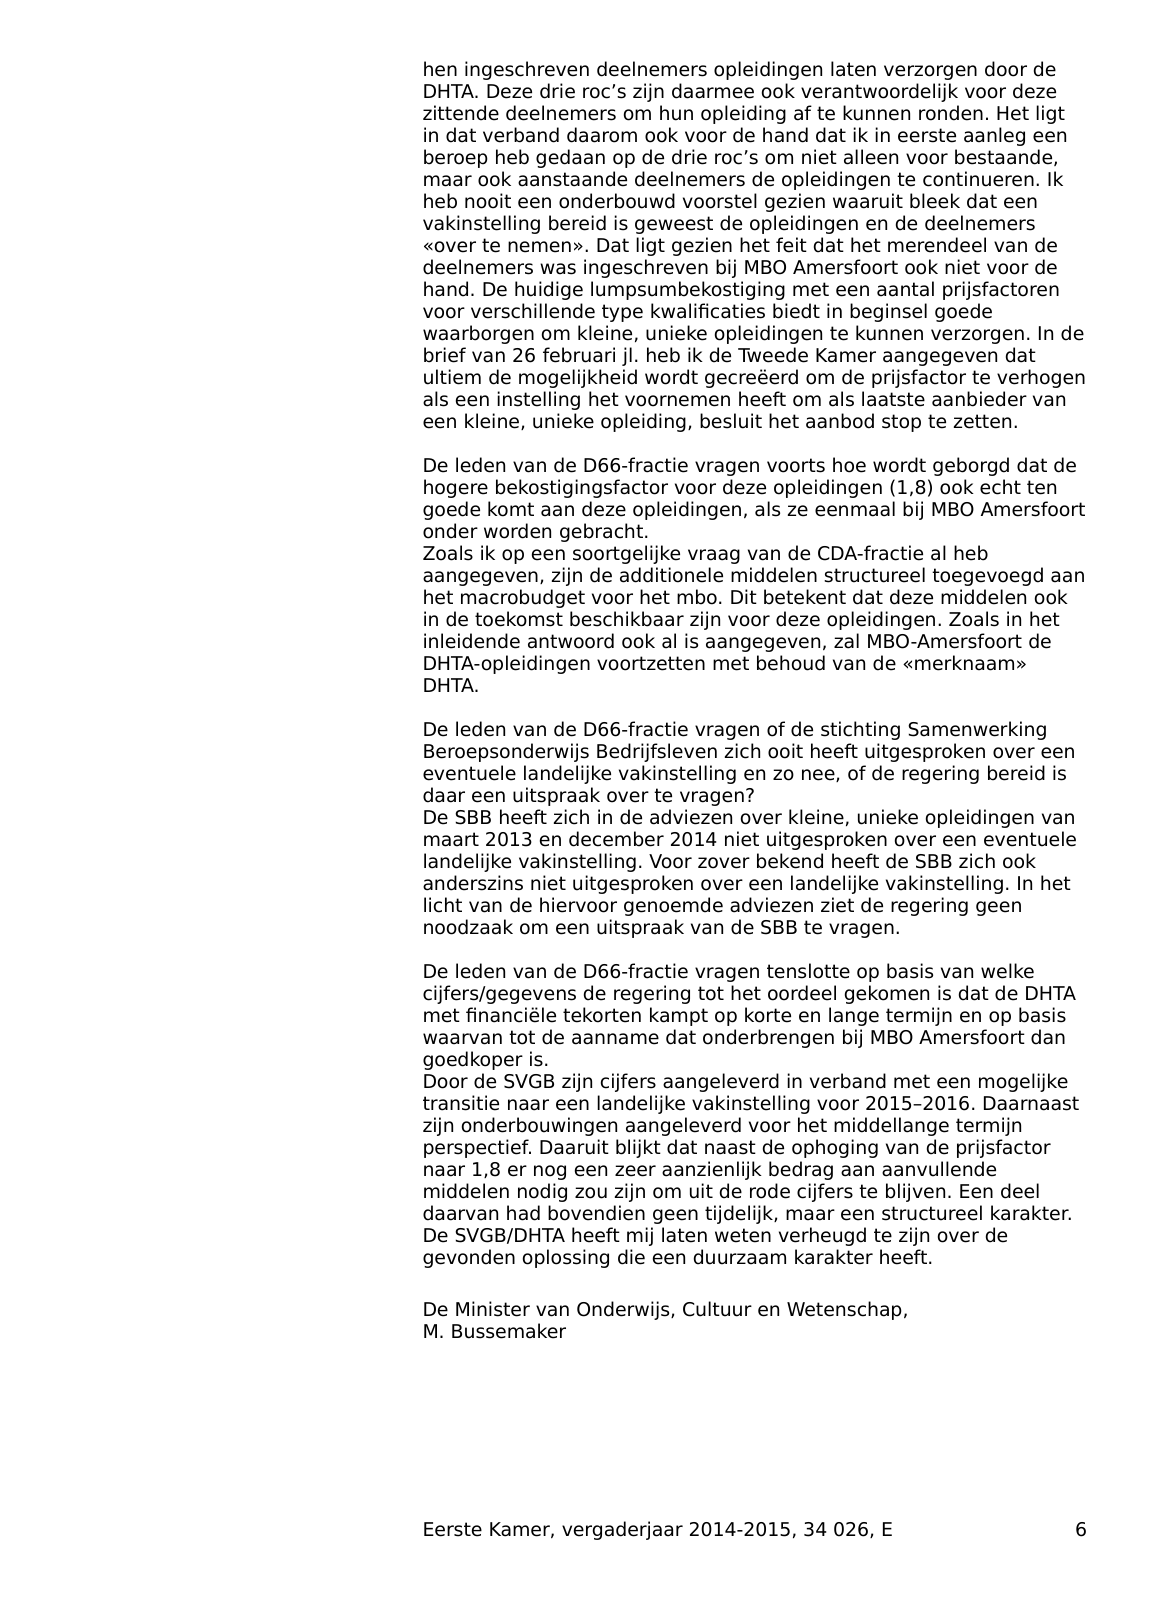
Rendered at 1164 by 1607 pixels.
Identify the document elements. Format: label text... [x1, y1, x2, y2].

text hen ingeschreven deelnemers opleidingen laten verzorgen door de DHTA. Deze drie roc’s zijn daarmee ook verantwoordelijk voor deze zittende deelnemers om hun opleiding af te kunnen ronden. Het ligt in dat verband daarom ook voor de hand dat ik in eerste aanleg een beroep heb gedaan op de drie roc’s om niet alleen voor bestaande, maar ook aanstaande deelnemers de opleidingen te continueren. Ik heb nooit een onderbouwd voorstel gezien waaruit bleek dat een vakinstelling bereid is geweest de opleidingen en de deelnemers «over te nemen». Dat ligt gezien het feit dat het merendeel van de deelnemers was ingeschreven bij MBO Amersfoort ook niet voor de hand. De huidige lumpsumbekostiging met een aantal prijsfactoren voor verschillende type kwalificaties biedt in beginsel goede waarborgen om kleine, unieke opleidingen te kunnen verzorgen. In de brief van 26 februari jl. heb ik de Tweede Kamer aangegeven dat ultiem de mogelijkheid wordt gecreëerd om de prijsfactor te verhogen als een instelling het voornemen heeft om als laatste aanbieder van een kleine, unieke opleiding, besluit het aanbod stop te zetten. [422, 59, 1087, 433]
text De leden van de D66-fractie vragen of de stichting Samenwerking Beroepsonderwijs Bedrijfsleven zich ooit heeft uitgesproken over een eventuele landelijke vakinstelling en zo nee, of de regering bereid is daar een uitspraak over te vragen? [422, 719, 1087, 807]
text Door de SVGB zijn cijfers aangeleverd in verband met een mogelijke transitie naar een landelijke vakinstelling voor 2015–2016. Daarnaast zijn onderbouwingen aangeleverd voor het middellange termijn perspectief. Daaruit blijkt dat naast de ophoging van de prijsfactor naar 1,8 er nog een zeer aanzienlijk bedrag aan aanvullende middelen nodig zou zijn om uit de rode cijfers te blijven. Een deel daarvan had bovendien geen tijdelijk, maar een structureel karakter. De SVGB/DHTA heeft mij laten weten verheugd te zijn over de gevonden oplossing die een duurzaam karakter heeft. [422, 1071, 1087, 1268]
text Zoals ik op een soortgelijke vraag van de CDA-fractie al heb aangegeven, zijn de additionele middelen structureel toegevoegd aan het macrobudget voor het mbo. Dit betekent dat deze middelen ook in de toekomst beschikbaar zijn voor deze opleidingen. Zoals in het inleidende antwoord ook al is aangegeven, zal MBO-Amersfoort de DHTA-opleidingen voortzetten met behoud van de «merknaam» DHTA. [422, 543, 1087, 697]
text De leden van de D66-fractie vragen tenslotte op basis van welke cijfers/gegevens de regering tot het oordeel gekomen is dat de DHTA met financiële tekorten kampt op korte en lange termijn en op basis waarvan tot de aanname dat onderbrengen bij MBO Amersfoort dan goedkoper is. [422, 961, 1087, 1071]
text De leden van de D66-fractie vragen voorts hoe wordt geborgd dat de hogere bekostigingsfactor voor deze opleidingen (1,8) ook echt ten goede komt aan deze opleidingen, als ze eenmaal bij MBO Amersfoort onder worden gebracht. [422, 455, 1087, 543]
text De Minister van Onderwijs, Cultuur en Wetenschap, M. Bussemaker [422, 1298, 1087, 1342]
text De SBB heeft zich in de adviezen over kleine, unieke opleidingen van maart 2013 en december 2014 niet uitgesproken over een eventuele landelijke vakinstelling. Voor zover bekend heeft de SBB zich ook anderszins niet uitgesproken over een landelijke vakinstelling. In het licht van de hiervoor genoemde adviezen ziet de regering geen noodzaak om een uitspraak van de SBB te vragen. [422, 807, 1087, 939]
